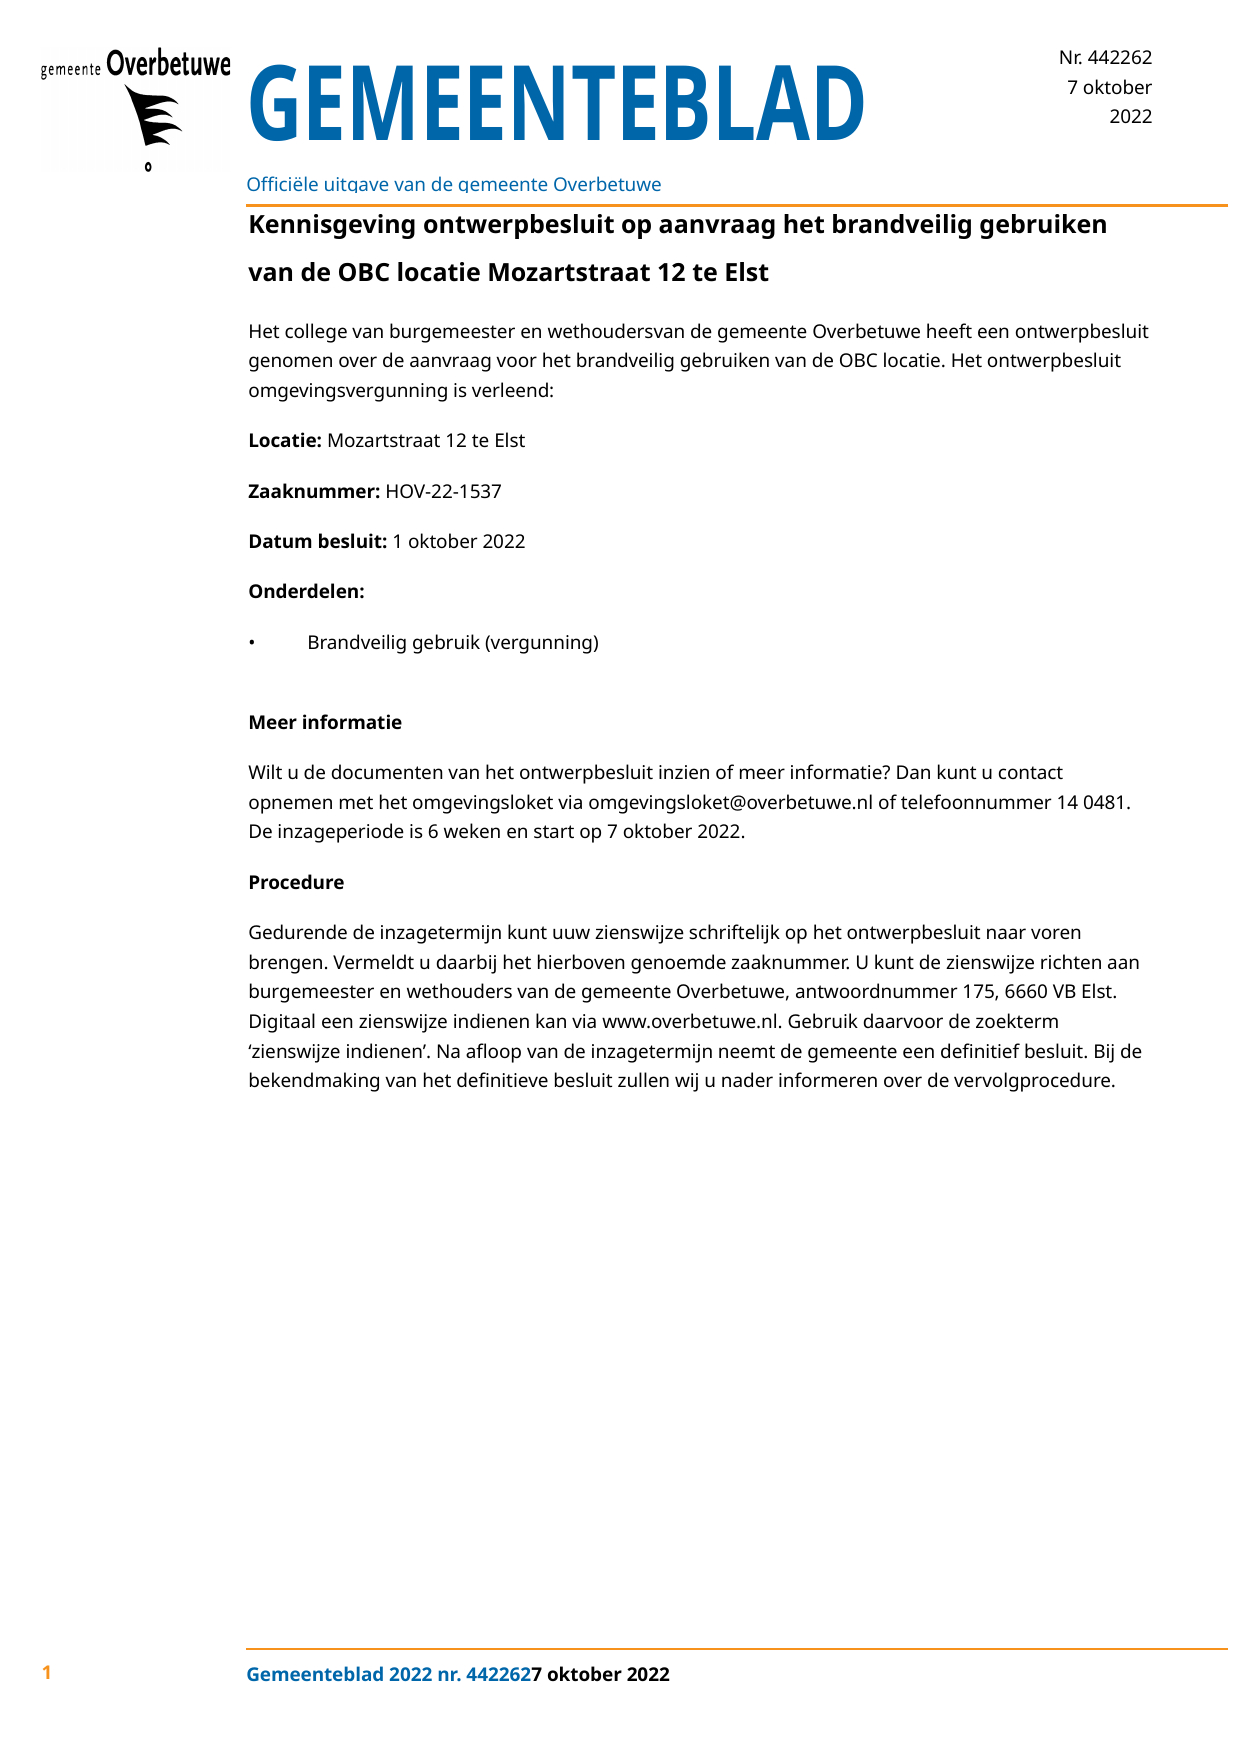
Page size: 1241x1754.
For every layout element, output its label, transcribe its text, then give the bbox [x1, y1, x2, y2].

text Wilt u de documenten van het ontwerpbesluit inzien of meer informatie? Dan kunt u contact opnemen met het omgevingsloket via omgevingsloket@overbetuwe.nl of telefoonnummer 14 0481. De inzageperiode is 6 weken en start op 7 oktober 2022. [248, 759, 1152, 844]
text Meer informatie [248, 709, 1152, 735]
text Onderdelen: [248, 579, 1152, 604]
list Brandveilig gebruik (vergunning) [248, 629, 1152, 655]
text Procedure [248, 869, 1152, 895]
text Het college van burgemeester en wethoudersvan de gemeente Overbetuwe heeft een ontwerpbesluit genomen over de aanvraag voor het brandveilig gebruiken van de OBC locatie. Het ontwerpbesluit omgevingsvergunning is verleend: [248, 318, 1152, 403]
picture [41, 47, 231, 172]
text Locatie: Mozartstraat 12 te Elst [248, 427, 1152, 453]
text Gedurende de inzagetermijn kunt uuw zienswijze schriftelijk op het ontwerpbesluit naar voren brengen. Vermeldt u daarbij het hierboven genoemde zaaknummer. U kunt de zienswijze richten aan burgemeester en wethouders van de gemeente Overbetuwe, antwoordnummer 175, 6660 VB Elst. Digitaal een zienswijze indienen kan via www.overbetuwe.nl. Gebruik daarvoor de zoekterm ‘zienswijze indienen’. Na afloop van de inzagetermijn neemt de gemeente een definitief besluit. Bij de bekendmaking van het definitieve besluit zullen wij u nader informeren over de vervolgprocedure. [248, 919, 1152, 1093]
text Datum besluit: 1 oktober 2022 [248, 528, 1152, 554]
text Kennisgeving ontwerpbesluit op aanvraag het brandveilig gebruiken van de OBC locatie Mozartstraat 12 te Elst [248, 207, 1152, 288]
text Zaaknummer: HOV-22-1537 [248, 478, 1152, 504]
